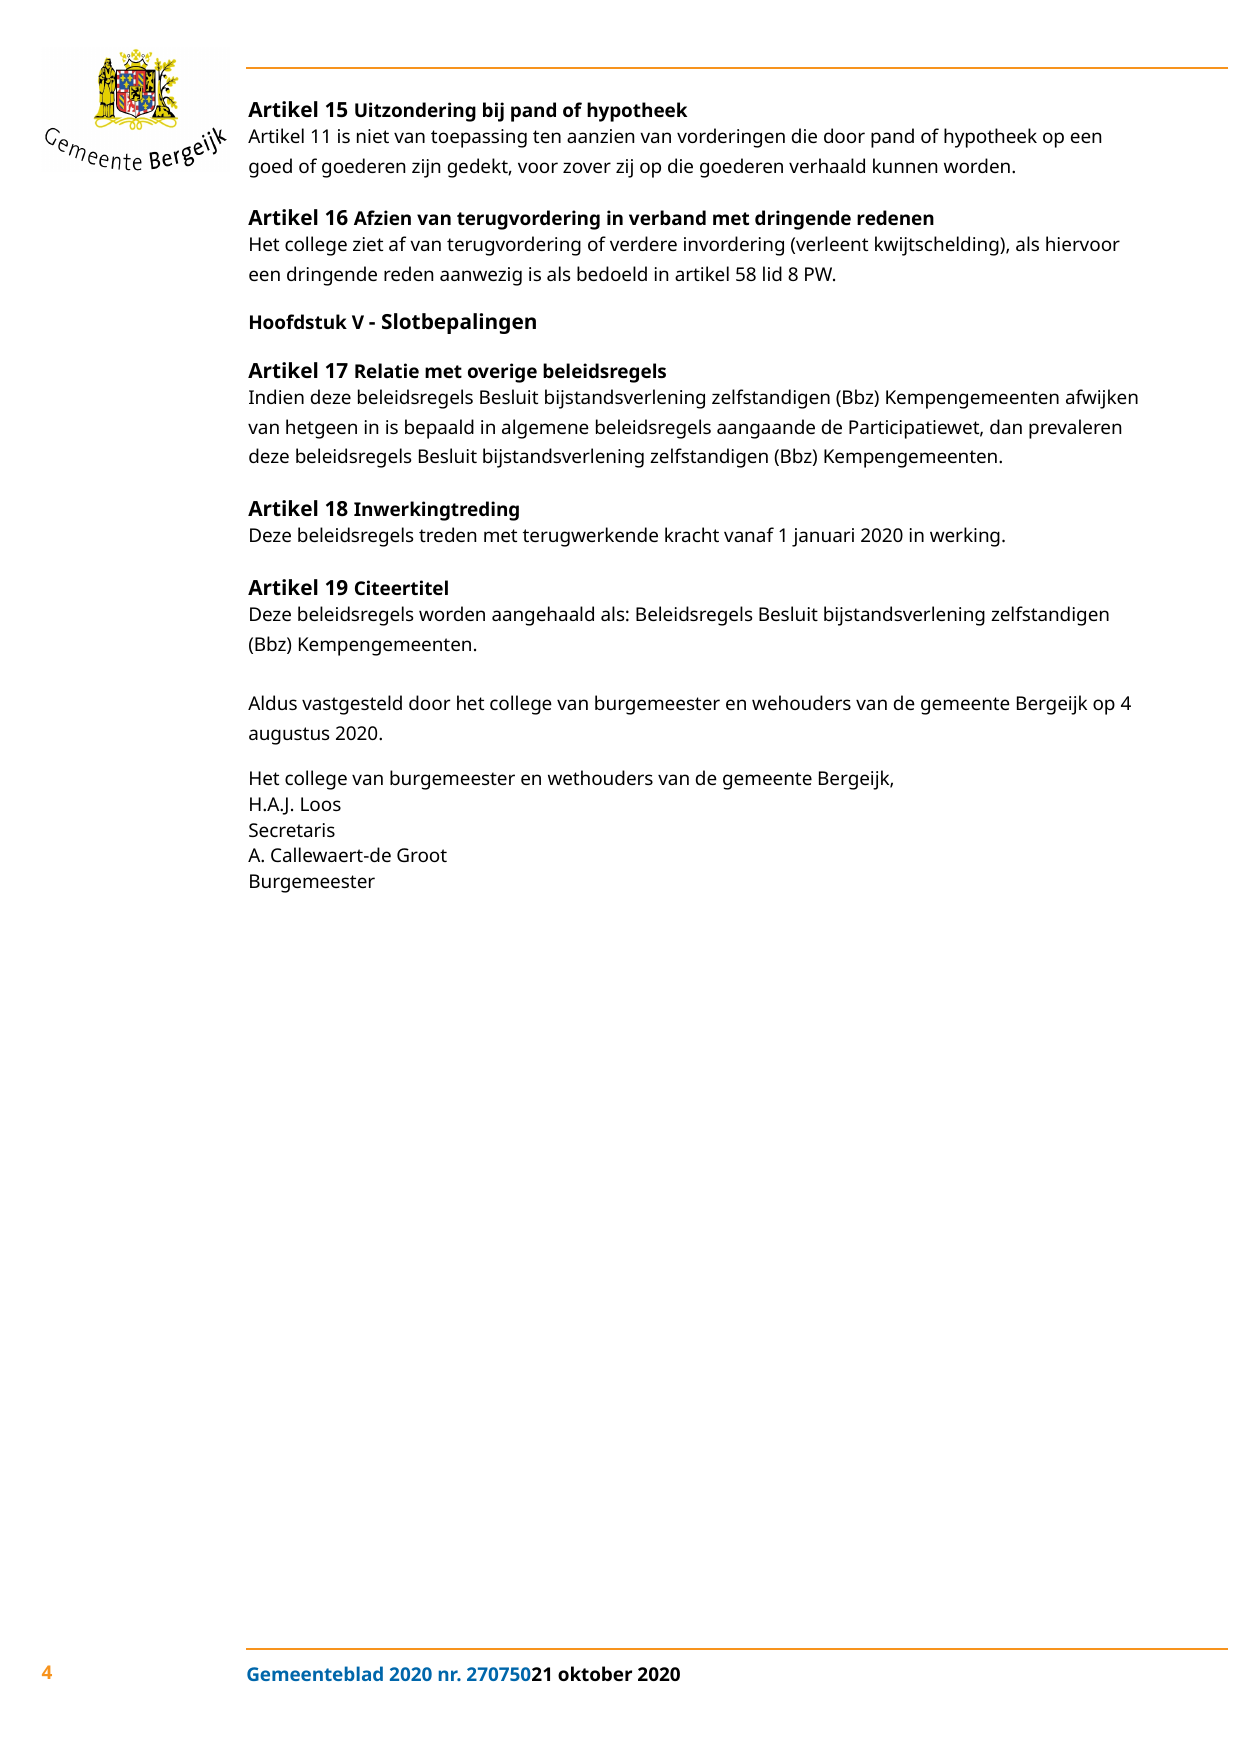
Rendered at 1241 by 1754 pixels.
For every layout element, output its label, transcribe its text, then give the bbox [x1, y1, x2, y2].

text Het college van burgemeester en wethouders van de gemeente Bergeijk, [248, 765, 1152, 791]
text Artikel 16 Afzien van terugvordering in verband met dringende redenen [248, 203, 1152, 232]
text H.A.J. Loos [248, 791, 1152, 817]
text Secretaris [248, 817, 1152, 843]
text Artikel 19 Citeertitel [248, 573, 1152, 601]
text Indien deze beleidsregels Besluit bijstandsverlening zelfstandigen (Bbz) Kempengemeenten afwijken van hetgeen in is bepaald in algemene beleidsregels aangaande de Participatiewet, dan prevaleren deze beleidsregels Besluit bijstandsverlening zelfstandigen (Bbz) Kempengemeenten. [248, 384, 1152, 469]
text Deze beleidsregels worden aangehaald als: Beleidsregels Besluit bijstandsverlening zelfstandigen (Bbz) Kempengemeenten. [248, 601, 1152, 657]
text A. Callewaert-de Groot [248, 843, 1152, 868]
text Artikel 11 is niet van toepassing ten aanzien van vorderingen die door pand of hypotheek op een goed of goederen zijn gedekt, voor zover zij op die goederen verhaald kunnen worden. [248, 123, 1152, 178]
text Het college ziet af van terugvordering of verdere invordering (verleent kwijtschelding), als hiervoor een dringende reden aanwezig is als bedoeld in artikel 58 lid 8 PW. [248, 232, 1152, 287]
text Aldus vastgesteld door het college van burgemeester en wehouders van de gemeente Bergeijk op 4 augustus 2020. [248, 690, 1152, 746]
text Artikel 17 Relatie met overige beleidsregels [248, 356, 1152, 384]
text Artikel 18 Inwerkingtreding [248, 494, 1152, 523]
text Burgemeester [248, 868, 1152, 894]
picture [41, 47, 231, 172]
text Hoofdstuk V - Slotbepalingen [248, 307, 1152, 335]
text Deze beleidsregels treden met terugwerkende kracht vanaf 1 januari 2020 in werking. [248, 523, 1152, 548]
text Artikel 15 Uitzondering bij pand of hypotheek [248, 95, 1152, 123]
